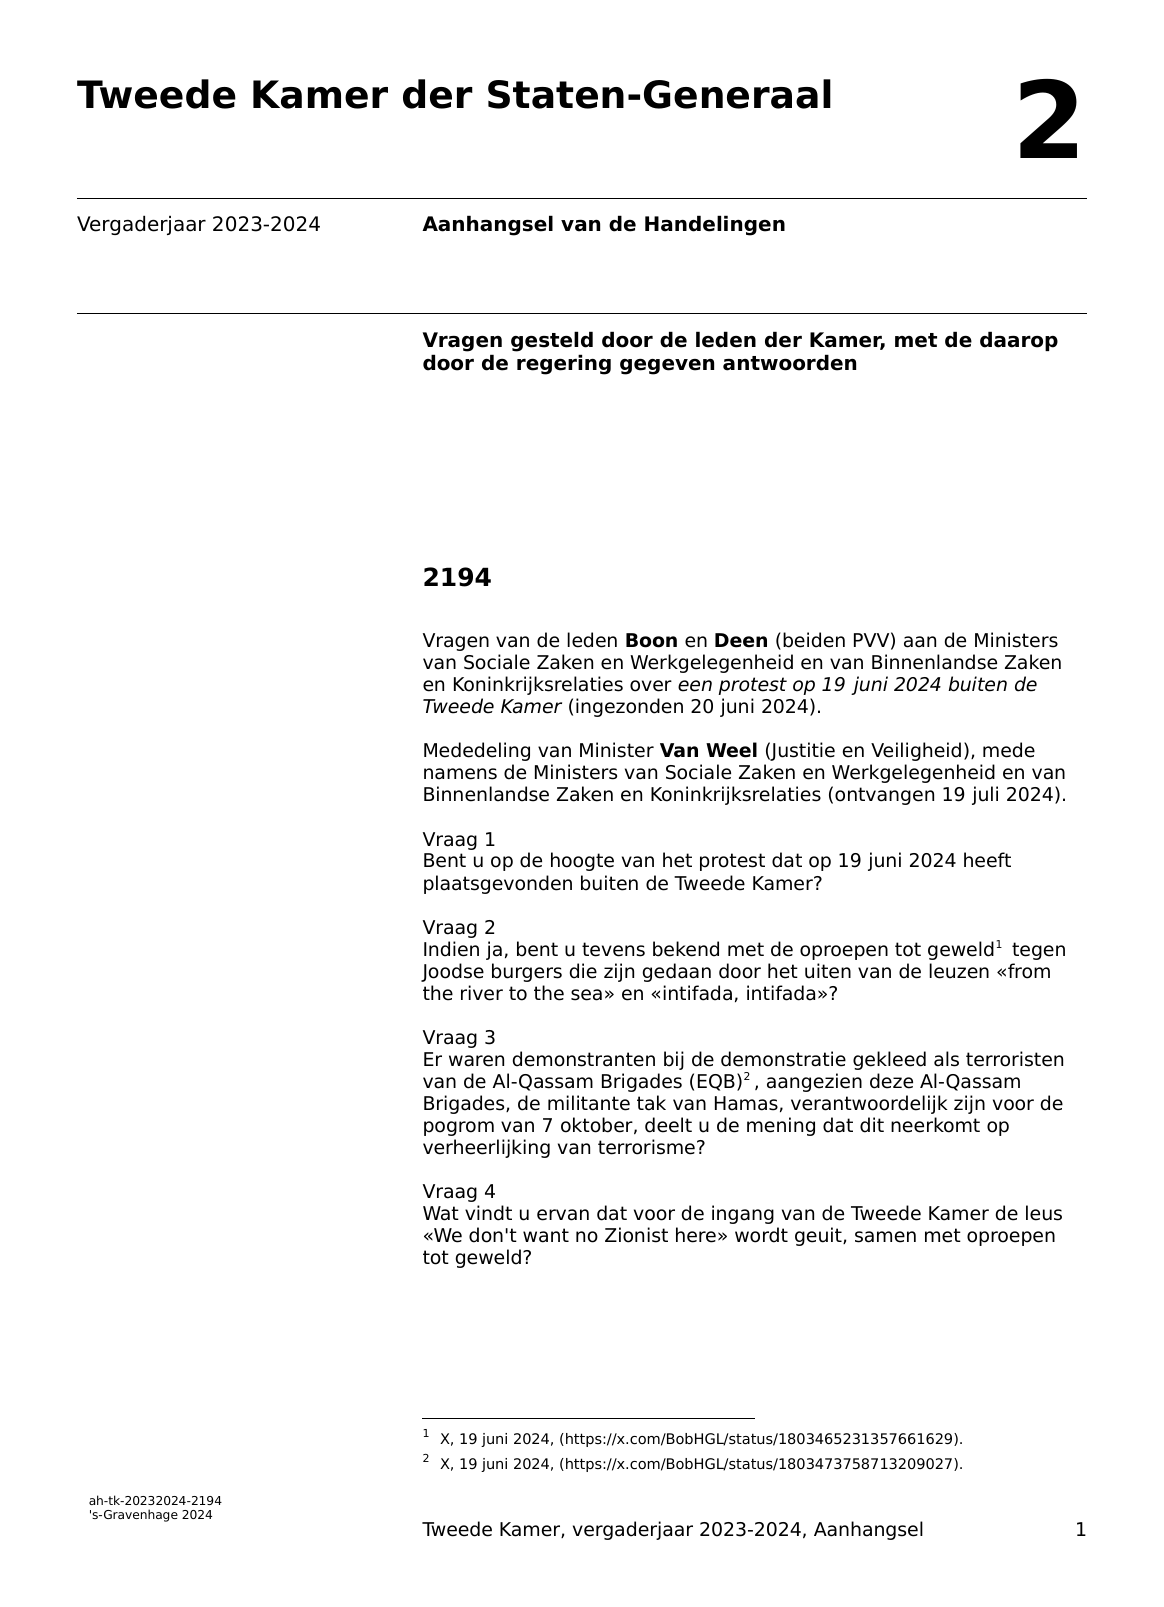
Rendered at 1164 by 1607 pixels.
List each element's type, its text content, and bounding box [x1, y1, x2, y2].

text Vraag 4 [422, 1181, 1087, 1203]
table_header 2 [886, 59, 1087, 198]
text X, 19 juni 2024, (https://x.com/BobHGL/status/1803473758713209027). [422, 1452, 1087, 1474]
text Vraag 1 [422, 828, 1087, 850]
text Vraag 3 [422, 1027, 1087, 1049]
table_cell Vergaderjaar 2023-2024 [77, 199, 422, 313]
table_cell Vragen gesteld door de leden der Kamer, met de daarop door de regering gegeven antwoorden [422, 314, 1087, 375]
text X, 19 juni 2024, (https://x.com/BobHGL/status/1803465231357661629). [422, 1427, 1087, 1449]
text Indien ja, bent u tevens bekend met de oproepen tot geweld tegen Joodse burgers die zijn gedaan door het uiten van de leuzen «from the river to the sea» en «intifada, intifada»? [422, 938, 1087, 1004]
text Er waren demonstranten bij de demonstratie gekleed als terroristen van de Al-Qassam Brigades (EQB), aangezien deze Al-Qassam Brigades, de militante tak van Hamas, verantwoordelijk zijn voor de pogrom van 7 oktober, deelt u de mening dat dit neerkomt op verheerlijking van terrorisme? [422, 1049, 1087, 1158]
text Mededeling van Minister Van Weel (Justitie en Veiligheid), mede namens de Ministers van Sociale Zaken en Werkgelegenheid en van Binnenlandse Zaken en Koninkrijksrelaties (ontvangen 19 juli 2024). [422, 740, 1087, 806]
text 's-Gravenhage 2024 [88, 1508, 323, 1522]
table_cell Aanhangsel van de Handelingen [422, 199, 1087, 313]
text Vraag 2 [422, 917, 1087, 938]
text Wat vindt u ervan dat voor de ingang van de Tweede Kamer de leus «We don't want no Zionist here» wordt geuit, samen met oproepen tot geweld? [422, 1203, 1087, 1269]
text 2194 [422, 563, 1087, 592]
table_cell [77, 314, 422, 375]
text Vragen van de leden Boon en Deen (beiden PVV) aan de Ministers van Sociale Zaken en Werkgelegenheid en van Binnenlandse Zaken en Koninkrijksrelaties over een protest op 19 juni 2024 buiten de Tweede Kamer (ingezonden 20 juni 2024). [422, 630, 1087, 718]
table_header Tweede Kamer der Staten-Generaal [77, 59, 886, 198]
text ah-tk-20232024-2194 [88, 1494, 323, 1508]
text Bent u op de hoogte van het protest dat op 19 juni 2024 heeft plaatsgevonden buiten de Tweede Kamer? [422, 850, 1087, 894]
